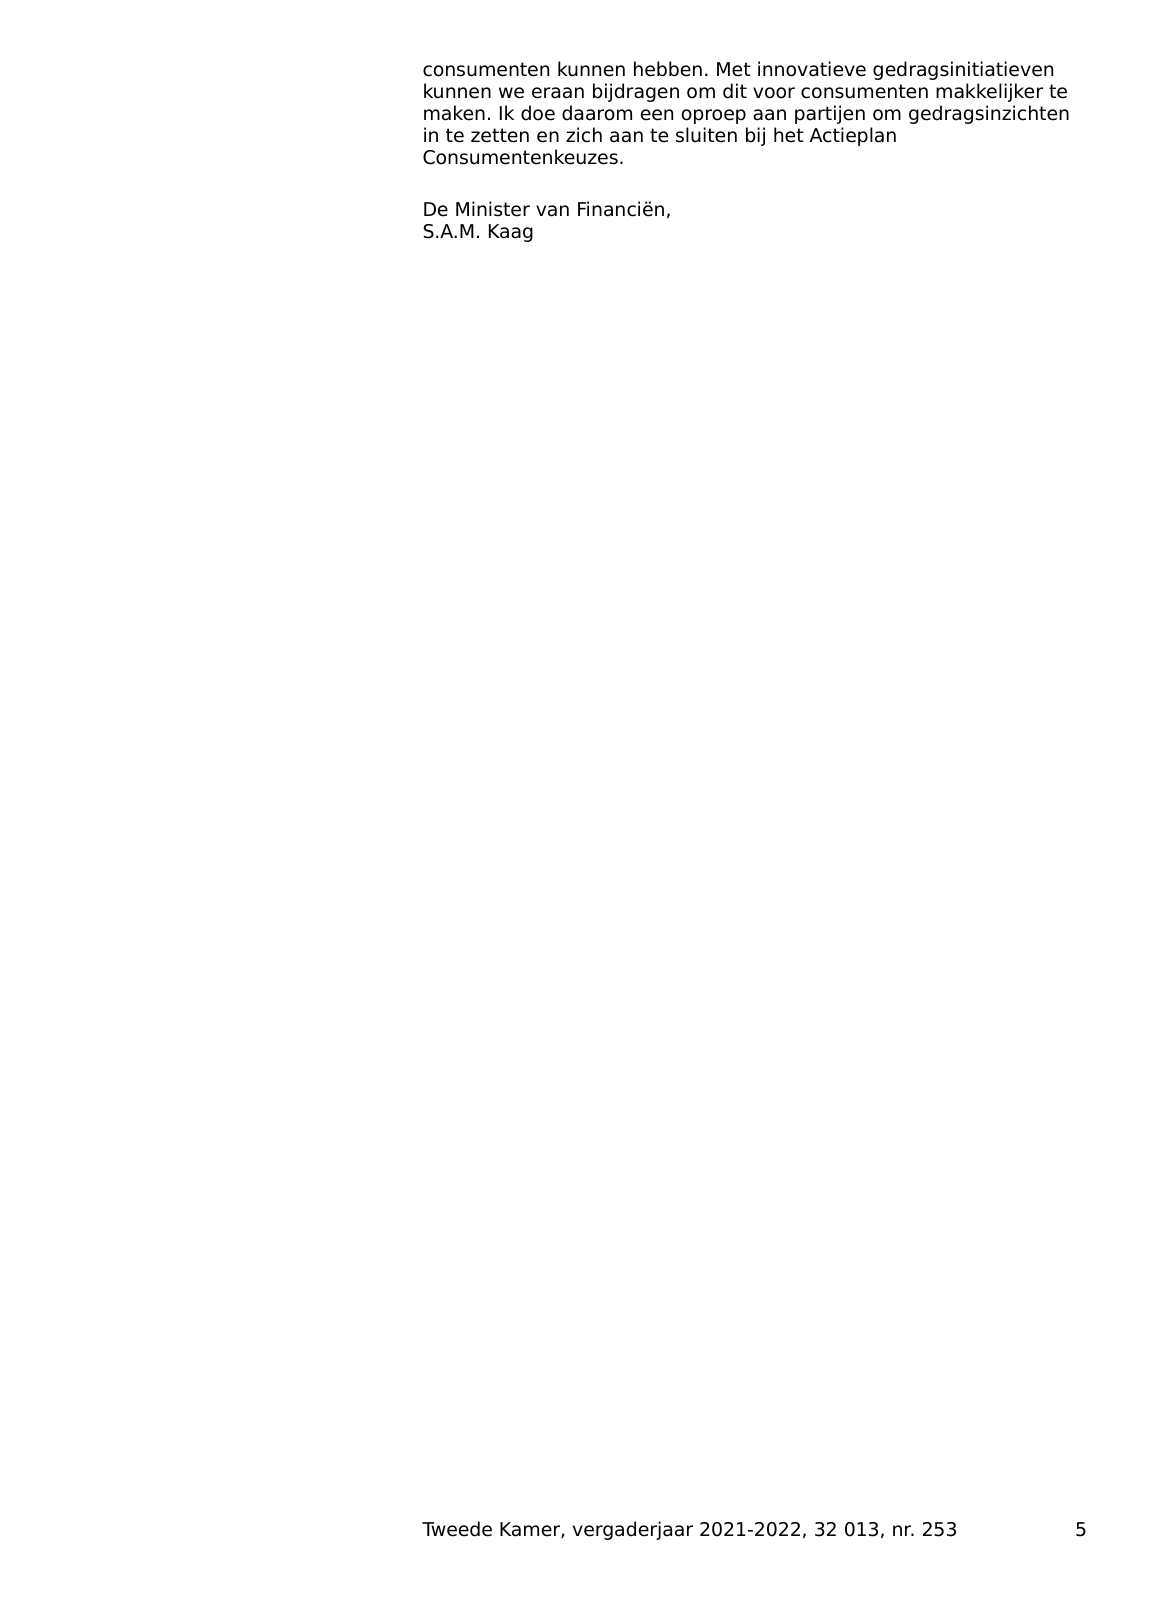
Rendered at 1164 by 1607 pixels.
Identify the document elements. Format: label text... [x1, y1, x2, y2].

text consumenten kunnen hebben. Met innovatieve gedragsinitiatieven kunnen we eraan bijdragen om dit voor consumenten makkelijker te maken. Ik doe daarom een oproep aan partijen om gedragsinzichten in te zetten en zich aan te sluiten bij het Actieplan Consumentenkeuzes. [422, 59, 1087, 169]
text De Minister van Financiën, S.A.M. Kaag [422, 199, 1087, 243]
